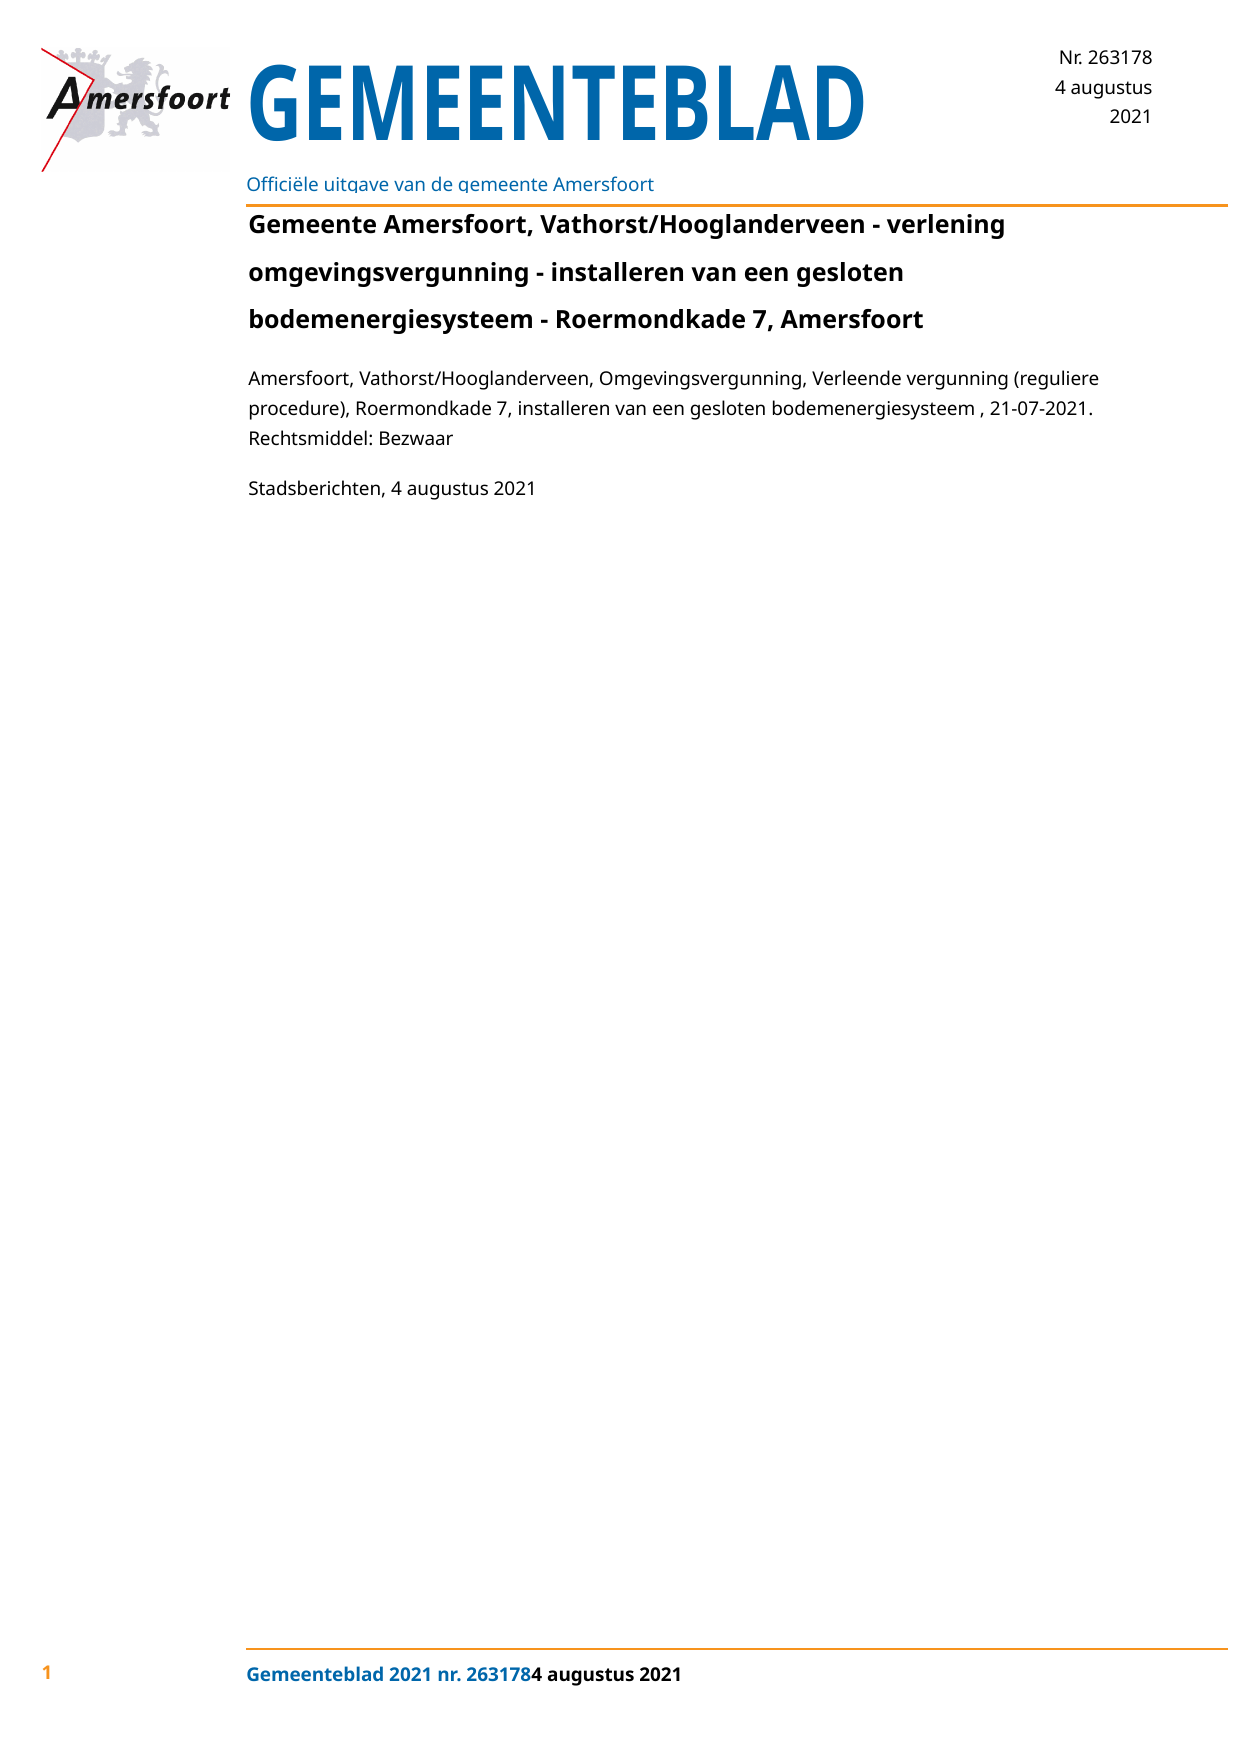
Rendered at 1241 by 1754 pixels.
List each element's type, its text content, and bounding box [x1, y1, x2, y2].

text Amersfoort, Vathorst/Hooglanderveen, Omgevingsvergunning, Verleende vergunning (reguliere procedure), Roermondkade 7, installeren van een gesloten bodemenergiesysteem , 21-07-2021. Rechtsmiddel: Bezwaar [248, 366, 1152, 450]
picture [41, 47, 231, 172]
text Stadsberichten, 4 augustus 2021 [248, 475, 1152, 501]
text Gemeente Amersfoort, Vathorst/Hooglanderveen - verlening omgevingsvergunning - installeren van een gesloten bodemenergiesysteem - Roermondkade 7, Amersfoort [248, 207, 1152, 336]
